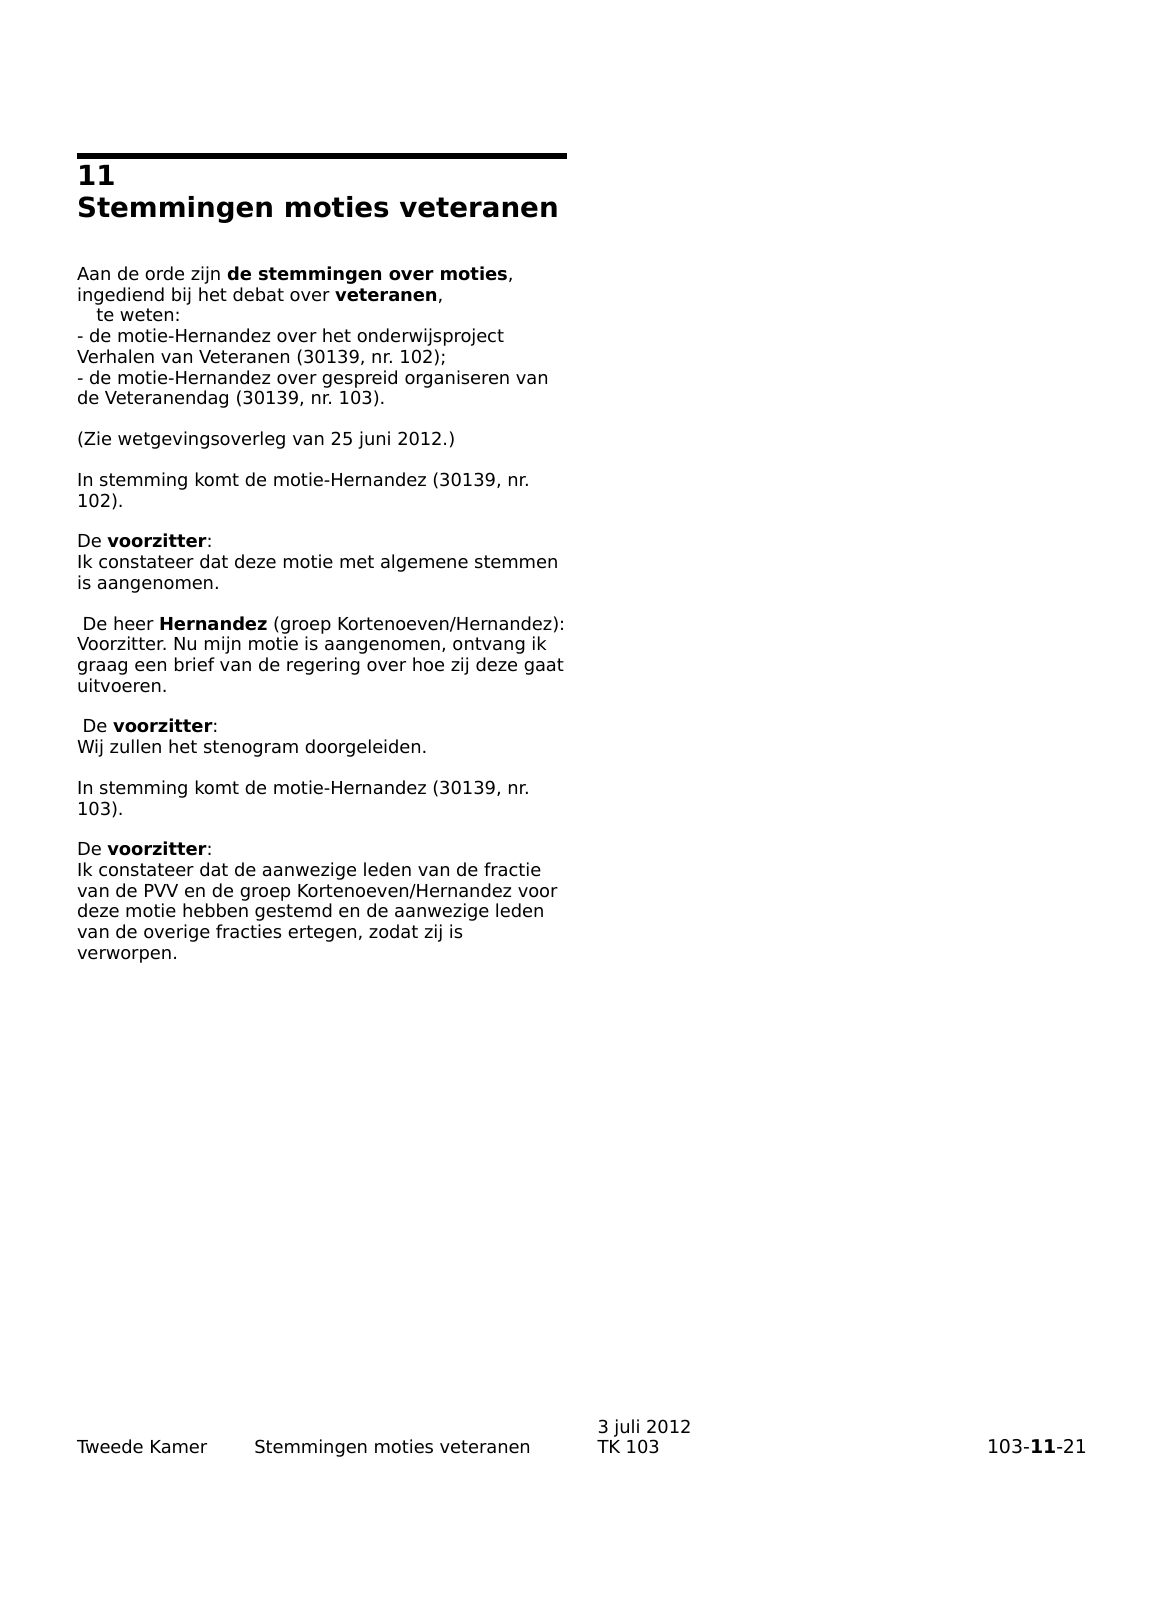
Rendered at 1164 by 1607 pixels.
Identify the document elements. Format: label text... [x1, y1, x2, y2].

text Ik constateer dat de aanwezige leden van de fractie van de PVV en de groep Kortenoeven/Hernandez voor deze motie hebben gestemd en de aanwezige leden van de overige fracties ertegen, zodat zij is verworpen. [77, 860, 567, 963]
text De voorzitter: [77, 839, 567, 860]
text Wij zullen het stenogram doorgeleiden. [77, 737, 567, 758]
text - de motie-Hernandez over het onderwijsproject Verhalen van Veteranen (30139, nr. 102); [77, 326, 567, 367]
text De voorzitter: [77, 531, 567, 552]
text Voorzitter. Nu mijn motie is aangenomen, ontvang ik graag een brief van de regering over hoe zij deze gaat uitvoeren. [77, 634, 567, 696]
text Ik constateer dat deze motie met algemene stemmen is aangenomen. [77, 552, 567, 593]
text Aan de orde zijn de stemmingen over moties, ingediend bij het debat over veteranen, [77, 264, 567, 305]
text te weten: [77, 305, 567, 326]
text - de motie-Hernandez over gespreid organiseren van de Veteranendag (30139, nr. 103). [77, 367, 567, 409]
text De voorzitter: [77, 716, 567, 737]
text (Zie wetgevingsoverleg van 25 juni 2012.) [77, 429, 567, 450]
text De heer Hernandez (groep Kortenoeven/Hernandez): [77, 613, 567, 634]
text In stemming komt de motie-Hernandez (30139, nr. 102). [77, 470, 567, 511]
text In stemming komt de motie-Hernandez (30139, nr. 103). [77, 778, 567, 819]
title 11 Stemmingen moties veteranen [77, 159, 567, 224]
